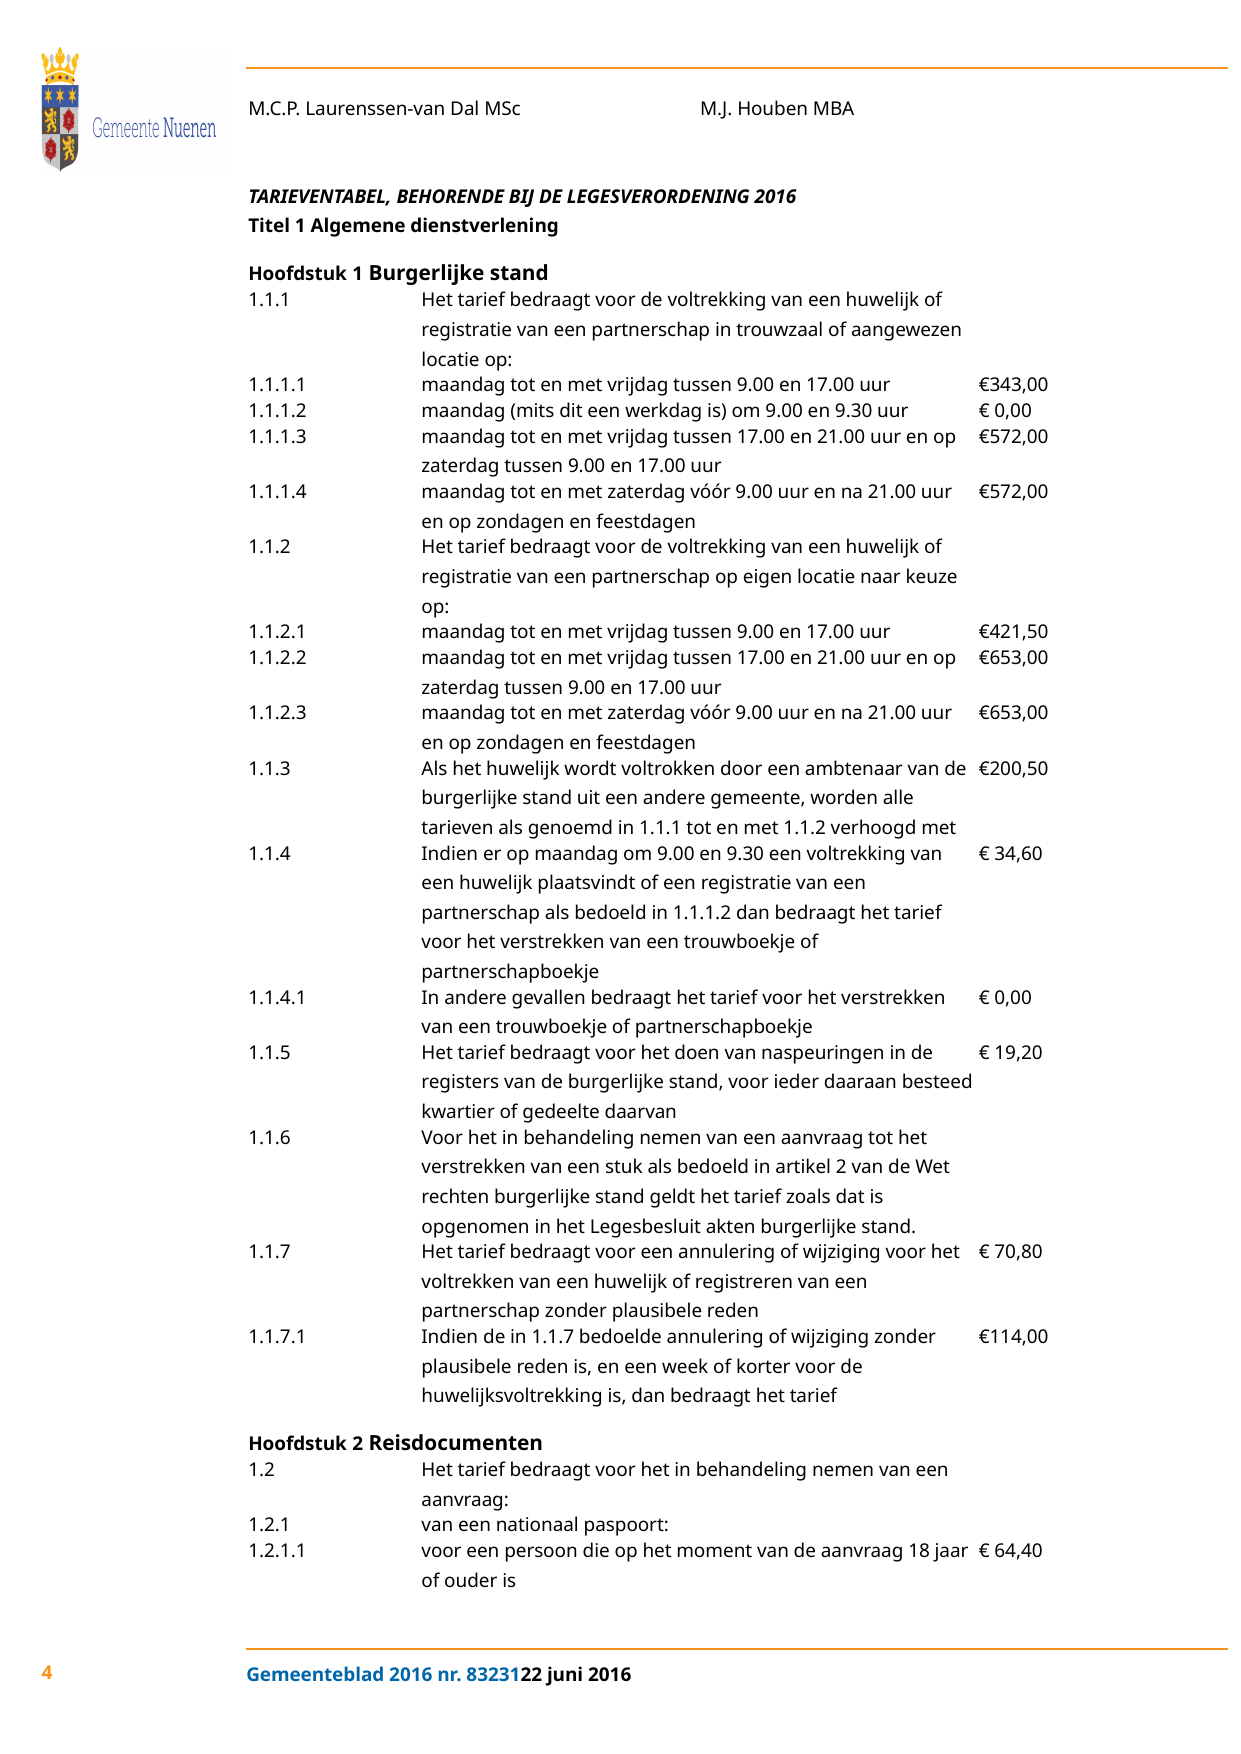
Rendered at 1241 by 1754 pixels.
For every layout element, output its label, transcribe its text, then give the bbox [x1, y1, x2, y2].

table_cell Als het huwelijk wordt voltrokken door een ambtenaar van de burgerlijke stand uit een andere gemeente, worden alle tarieven als genoemd in 1.1.1 tot en met 1.1.2 verhoogd met [421, 755, 978, 840]
table_cell 1.1.2.1 [248, 619, 421, 644]
table_header Het tarief bedraagt voor de voltrekking van een huwelijk of registratie van een partnerschap in trouwzaal of aangewezen locatie op: [421, 287, 978, 372]
table_cell 1.1.7 [248, 1239, 421, 1323]
table_cell maandag tot en met vrijdag tussen 17.00 en 21.00 uur en op zaterdag tussen 9.00 en 17.00 uur [421, 423, 978, 478]
table_cell 1.1.4.1 [248, 984, 421, 1039]
table_cell € 0,00 [979, 397, 1152, 423]
table_cell 1.1.6 [248, 1124, 421, 1238]
table_cell Indien er op maandag om 9.00 en 9.30 een voltrekking van een huwelijk plaatsvindt of een registratie van een partnerschap als bedoeld in 1.1.1.2 dan bedraagt het tarief voor het verstrekken van een trouwboekje of partnerschapboekje [421, 840, 978, 984]
table_cell €421,50 [979, 619, 1152, 644]
table_cell maandag (mits dit een werkdag is) om 9.00 en 9.30 uur [421, 397, 978, 423]
table_cell 1.2.1 [248, 1511, 421, 1537]
table_cell € 64,40 [979, 1537, 1152, 1592]
table_cell voor een persoon die op het moment van de aanvraag 18 jaar of ouder is [421, 1537, 978, 1592]
text TARIEVENTABEL, BEHORENDE BIJ DE LEGESVERORDENING 2016 [248, 183, 1152, 209]
table_cell € 0,00 [979, 984, 1152, 1039]
table_cell €572,00 [979, 478, 1152, 534]
table_cell €653,00 [979, 700, 1152, 755]
text Hoofdstuk 2 Reisdocumenten [248, 1428, 1152, 1456]
table_cell maandag tot en met vrijdag tussen 9.00 en 17.00 uur [421, 619, 978, 644]
picture [41, 47, 231, 172]
table_cell 1.1.5 [248, 1039, 421, 1124]
table_cell maandag tot en met vrijdag tussen 17.00 en 21.00 uur en op zaterdag tussen 9.00 en 17.00 uur [421, 644, 978, 699]
table_header Het tarief bedraagt voor het in behandeling nemen van een aanvraag: [421, 1456, 978, 1511]
text Titel 1 Algemene dienstverlening [248, 212, 1152, 238]
table_cell [979, 534, 1152, 618]
table_cell Het tarief bedraagt voor de voltrekking van een huwelijk of registratie van een partnerschap op eigen locatie naar keuze op: [421, 534, 978, 618]
table_cell €200,50 [979, 755, 1152, 840]
table_cell 1.1.2.2 [248, 644, 421, 699]
table_cell €114,00 [979, 1324, 1152, 1408]
table_cell €343,00 [979, 372, 1152, 397]
table_cell van een nationaal paspoort: [421, 1511, 978, 1537]
table_cell 1.1.2 [248, 534, 421, 618]
table_cell maandag tot en met zaterdag vóór 9.00 uur en na 21.00 uur en op zondagen en feestdagen [421, 700, 978, 755]
table_header [979, 287, 1152, 372]
table_header 1.1.1 [248, 287, 421, 372]
table_cell € 70,80 [979, 1239, 1152, 1323]
table_cell Voor het in behandeling nemen van een aanvraag tot het verstrekken van een stuk als bedoeld in artikel 2 van de Wet rechten burgerlijke stand geldt het tarief zoals dat is opgenomen in het Legesbesluit akten burgerlijke stand. [421, 1124, 978, 1238]
table_cell Het tarief bedraagt voor een annulering of wijziging voor het voltrekken van een huwelijk of registreren van een partnerschap zonder plausibele reden [421, 1239, 978, 1323]
table_cell 1.1.4 [248, 840, 421, 984]
table_cell €653,00 [979, 644, 1152, 699]
table_cell [979, 1511, 1152, 1537]
table_cell 1.1.1.2 [248, 397, 421, 423]
table_cell In andere gevallen bedraagt het tarief voor het verstrekken van een trouwboekje of partnerschapboekje [421, 984, 978, 1039]
table_cell Indien de in 1.1.7 bedoelde annulering of wijziging zonder plausibele reden is, en een week of korter voor de huwelijksvoltrekking is, dan bedraagt het tarief [421, 1324, 978, 1408]
table_cell 1.1.7.1 [248, 1324, 421, 1408]
table_cell 1.1.3 [248, 755, 421, 840]
table_cell €572,00 [979, 423, 1152, 478]
text Hoofdstuk 1 Burgerlijke stand [248, 258, 1152, 287]
table_header 1.2 [248, 1456, 421, 1511]
table_cell maandag tot en met vrijdag tussen 9.00 en 17.00 uur [421, 372, 978, 397]
table_cell 1.2.1.1 [248, 1537, 421, 1592]
table_cell 1.1.2.3 [248, 700, 421, 755]
table_cell € 19,20 [979, 1039, 1152, 1124]
table_cell 1.1.1.3 [248, 423, 421, 478]
table_cell € 34,60 [979, 840, 1152, 984]
table_cell maandag tot en met zaterdag vóór 9.00 uur en na 21.00 uur en op zondagen en feestdagen [421, 478, 978, 534]
table_cell [979, 1124, 1152, 1238]
table_cell 1.1.1.4 [248, 478, 421, 534]
table_cell M.C.P. Laurenssen-van Dal MSc [248, 95, 700, 121]
table_header [979, 1456, 1152, 1511]
table_cell 1.1.1.1 [248, 372, 421, 397]
table_cell Het tarief bedraagt voor het doen van naspeuringen in de registers van de burgerlijke stand, voor ieder daaraan besteed kwartier of gedeelte daarvan [421, 1039, 978, 1124]
table_cell M.J. Houben MBA [700, 95, 1152, 121]
